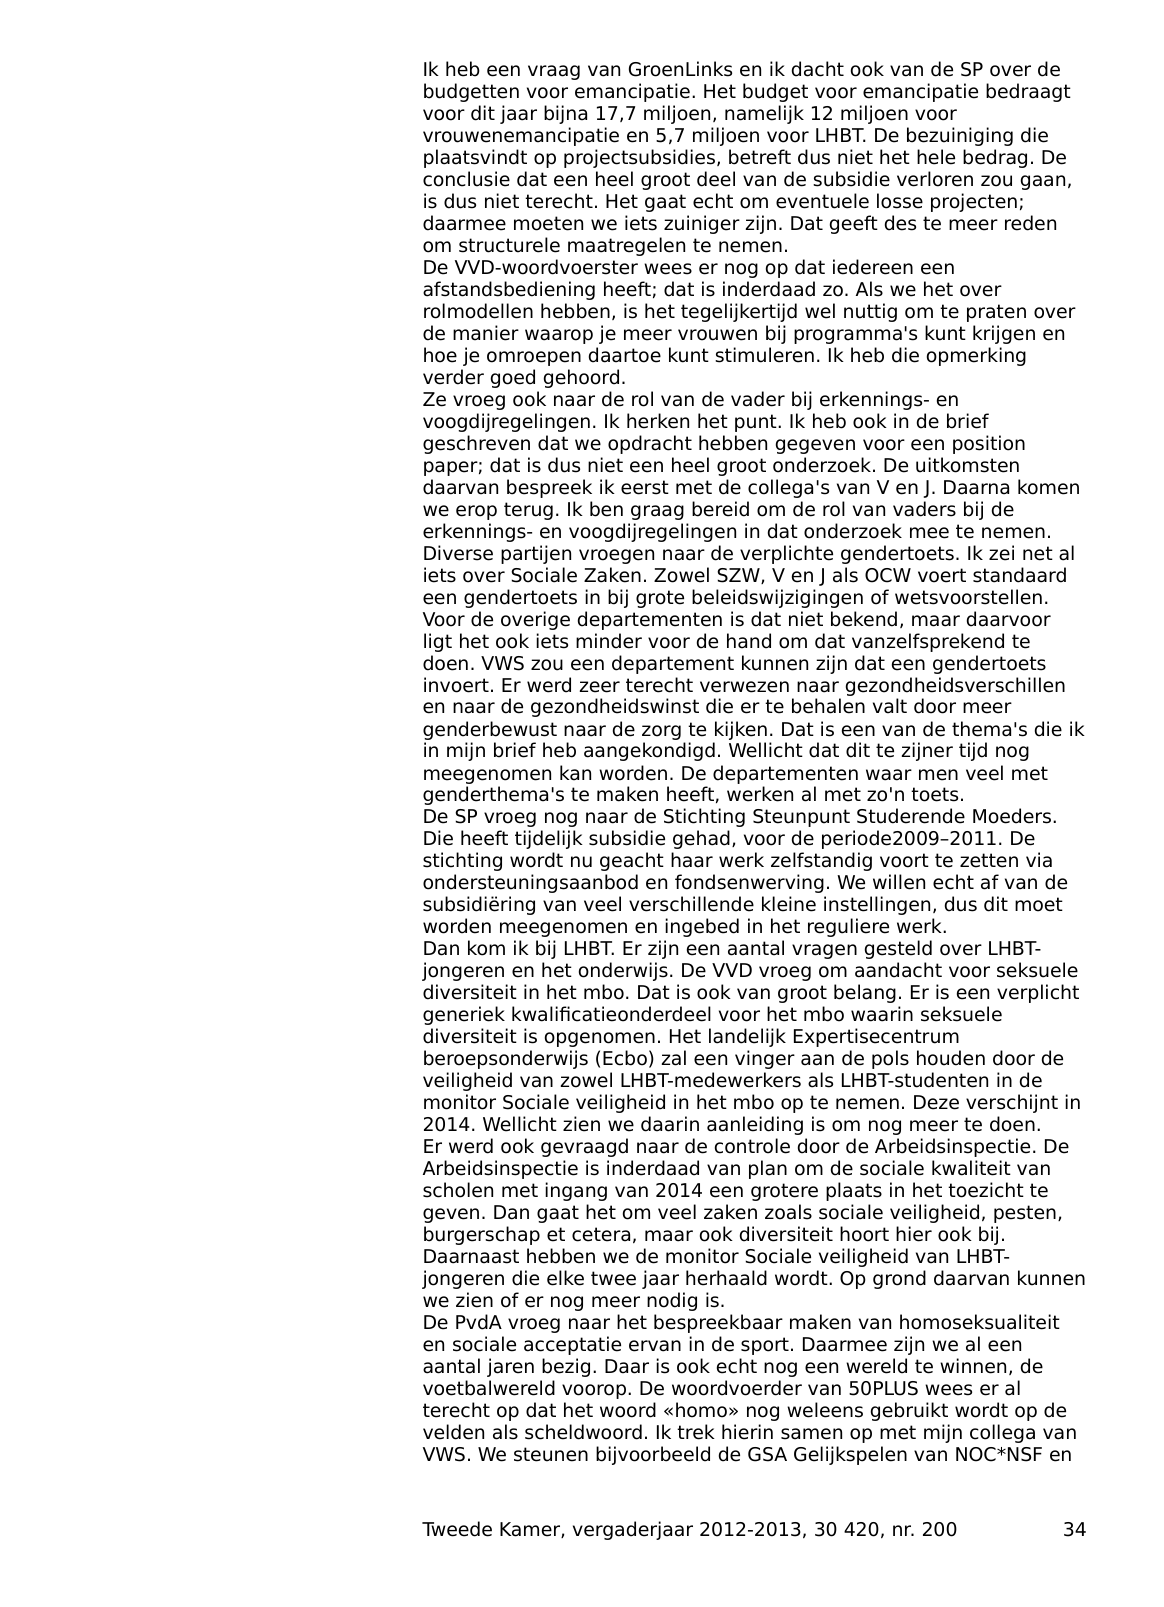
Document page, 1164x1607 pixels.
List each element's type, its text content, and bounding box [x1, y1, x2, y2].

text Dan kom ik bij LHBT. Er zijn een aantal vragen gesteld over LHBT-jongeren en het onderwijs. De VVD vroeg om aandacht voor seksuele diversiteit in het mbo. Dat is ook van groot belang. Er is een verplicht generiek kwalificatieonderdeel voor het mbo waarin seksuele diversiteit is opgenomen. Het landelijk Expertisecentrum beroepsonderwijs (Ecbo) zal een vinger aan de pols houden door de veiligheid van zowel LHBT-medewerkers als LHBT-studenten in de monitor Sociale veiligheid in het mbo op te nemen. Deze verschijnt in 2014. Wellicht zien we daarin aanleiding is om nog meer te doen. [422, 938, 1087, 1136]
text Diverse partijen vroegen naar de verplichte gendertoets. Ik zei net al iets over Sociale Zaken. Zowel SZW, V en J als OCW voert standaard een gendertoets in bij grote beleidswijzigingen of wetsvoorstellen. Voor de overige departementen is dat niet bekend, maar daarvoor ligt het ook iets minder voor de hand om dat vanzelfsprekend te doen. VWS zou een departement kunnen zijn dat een gendertoets invoert. Er werd zeer terecht verwezen naar gezondheidsverschillen en naar de gezondheidswinst die er te behalen valt door meer genderbewust naar de zorg te kijken. Dat is een van de thema's die ik in mijn brief heb aangekondigd. Wellicht dat dit te zijner tijd nog meegenomen kan worden. De departementen waar men veel met genderthema's te maken heeft, werken al met zo'n toets. [422, 543, 1087, 806]
text Ik heb een vraag van GroenLinks en ik dacht ook van de SP over de budgetten voor emancipatie. Het budget voor emancipatie bedraagt voor dit jaar bijna 17,7 miljoen, namelijk 12 miljoen voor vrouwenemancipatie en 5,7 miljoen voor LHBT. De bezuiniging die plaatsvindt op projectsubsidies, betreft dus niet het hele bedrag. De conclusie dat een heel groot deel van de subsidie verloren zou gaan, is dus niet terecht. Het gaat echt om eventuele losse projecten; daarmee moeten we iets zuiniger zijn. Dat geeft des te meer reden om structurele maatregelen te nemen. [422, 59, 1087, 257]
text De SP vroeg nog naar de Stichting Steunpunt Studerende Moeders. Die heeft tijdelijk subsidie gehad, voor de periode2009–2011. De stichting wordt nu geacht haar werk zelfstandig voort te zetten via ondersteuningsaanbod en fondsenwerving. We willen echt af van de subsidiëring van veel verschillende kleine instellingen, dus dit moet worden meegenomen en ingebed in het reguliere werk. [422, 806, 1087, 938]
text De PvdA vroeg naar het bespreekbaar maken van homoseksualiteit en sociale acceptatie ervan in de sport. Daarmee zijn we al een aantal jaren bezig. Daar is ook echt nog een wereld te winnen, de voetbalwereld voorop. De woordvoerder van 50PLUS wees er al terecht op dat het woord «homo» nog weleens gebruikt wordt op de velden als scheldwoord. Ik trek hierin samen op met mijn collega van VWS. We steunen bijvoorbeeld de GSA Gelijkspelen van NOC*NSF en [422, 1312, 1087, 1466]
text Ze vroeg ook naar de rol van de vader bij erkennings- en voogdijregelingen. Ik herken het punt. Ik heb ook in de brief geschreven dat we opdracht hebben gegeven voor een position paper; dat is dus niet een heel groot onderzoek. De uitkomsten daarvan bespreek ik eerst met de collega's van V en J. Daarna komen we erop terug. Ik ben graag bereid om de rol van vaders bij de erkennings- en voogdijregelingen in dat onderzoek mee te nemen. [422, 389, 1087, 543]
text Er werd ook gevraagd naar de controle door de Arbeidsinspectie. De Arbeidsinspectie is inderdaad van plan om de sociale kwaliteit van scholen met ingang van 2014 een grotere plaats in het toezicht te geven. Dan gaat het om veel zaken zoals sociale veiligheid, pesten, burgerschap et cetera, maar ook diversiteit hoort hier ook bij. Daarnaast hebben we de monitor Sociale veiligheid van LHBT-jongeren die elke twee jaar herhaald wordt. Op grond daarvan kunnen we zien of er nog meer nodig is. [422, 1136, 1087, 1312]
text De VVD-woordvoerster wees er nog op dat iedereen een afstandsbediening heeft; dat is inderdaad zo. Als we het over rolmodellen hebben, is het tegelijkertijd wel nuttig om te praten over de manier waarop je meer vrouwen bij programma's kunt krijgen en hoe je omroepen daartoe kunt stimuleren. Ik heb die opmerking verder goed gehoord. [422, 257, 1087, 389]
